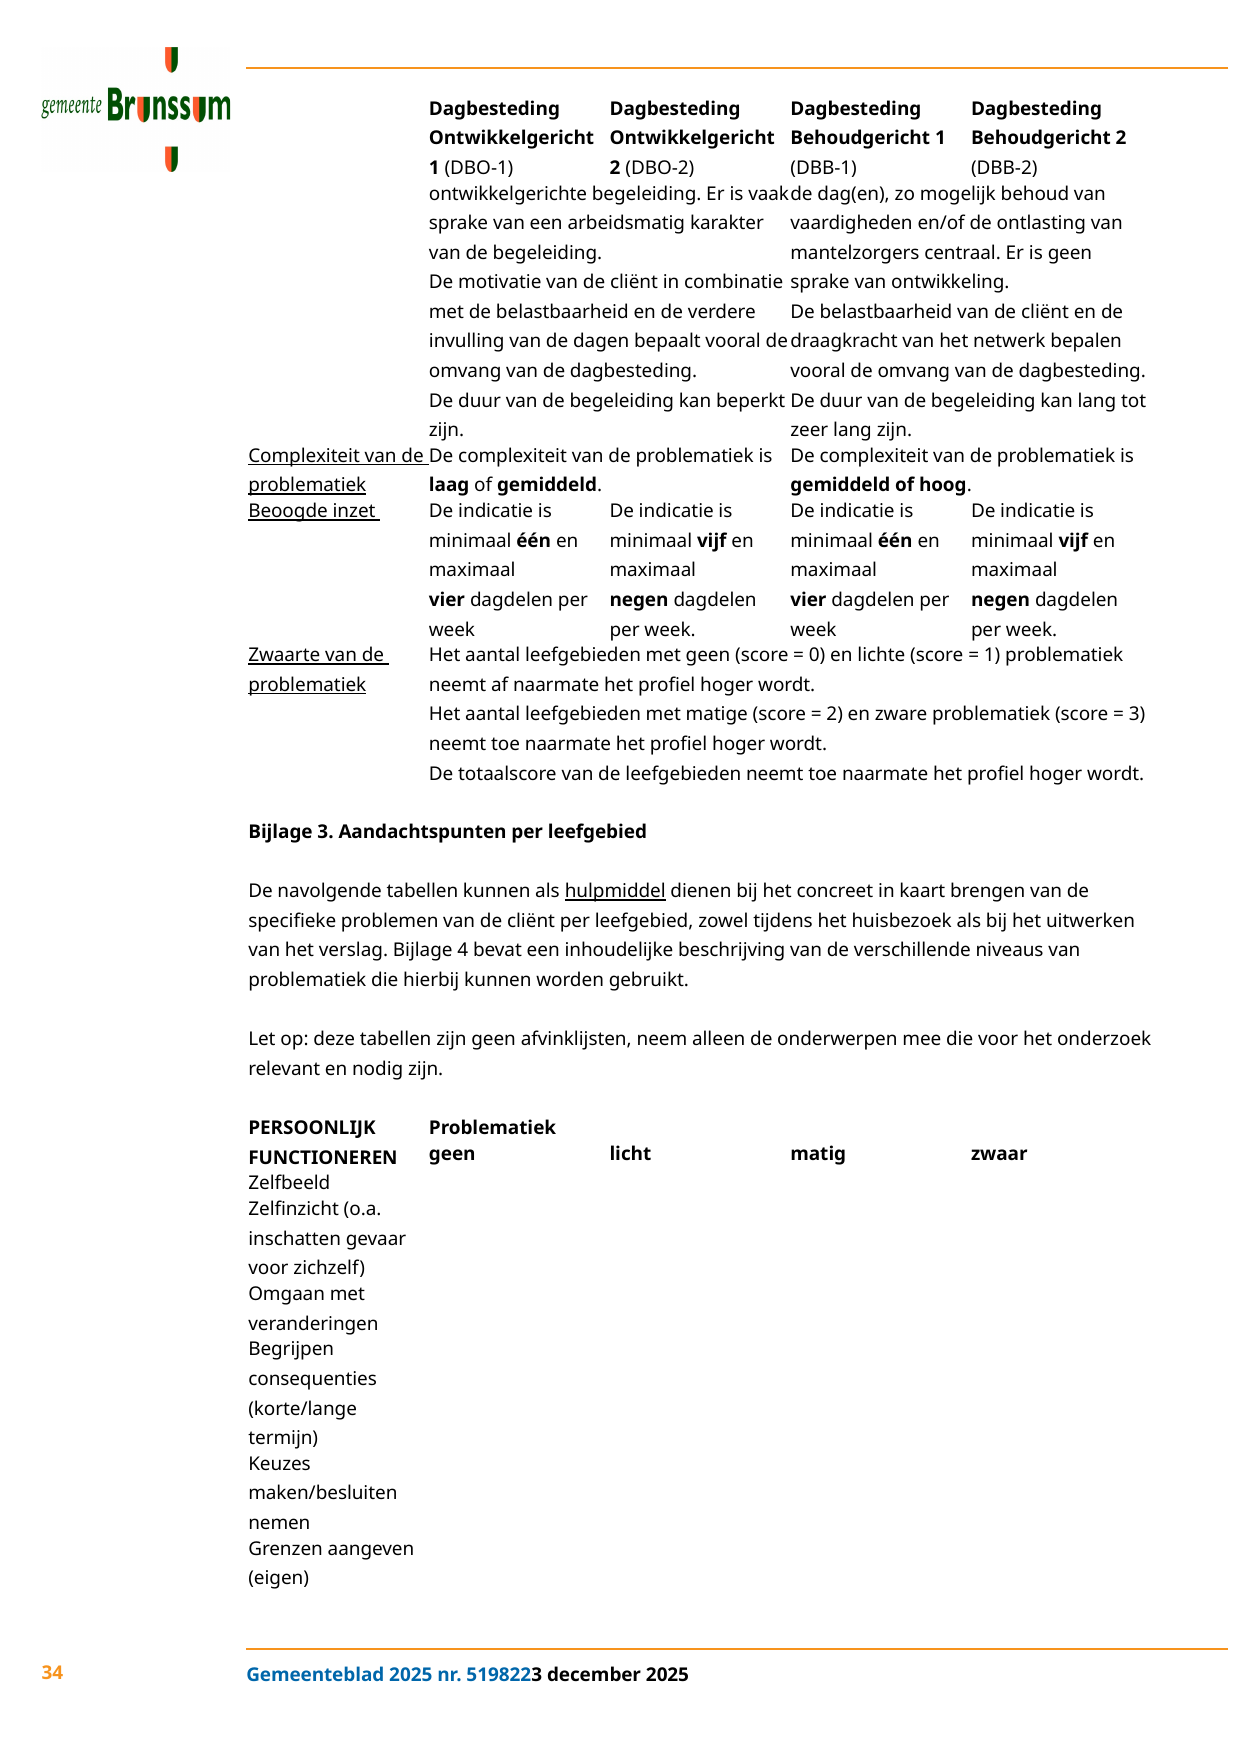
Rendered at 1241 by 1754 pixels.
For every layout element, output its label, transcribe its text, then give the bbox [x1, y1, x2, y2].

table_cell Begrijpen consequenties (korte/lange termijn) [248, 1336, 429, 1450]
table_cell problematiek [248, 465, 429, 497]
table_cell [609, 1195, 790, 1280]
table_cell Keuzes maken/besluiten nemen [248, 1450, 429, 1535]
text De navolgende tabellen kunnen als hulpmiddel dienen bij het concreet in kaart brengen van de specifieke problemen van de cliënt per leefgebied, zowel tijdens het huisbezoek als bij het uitwerken van het verslag. Bijlage 4 bevat een inhoudelijke beschrijving van de verschillende niveaus van problematiek die hierbij kunnen worden gebruikt. [248, 877, 1152, 992]
table_cell [429, 1280, 609, 1336]
table_cell Omgaan met veranderingen [248, 1280, 429, 1336]
table_cell [248, 180, 429, 442]
table_header Dagbesteding Behoudgericht 2 (DBB-2) [971, 95, 1152, 180]
table_cell [609, 1450, 790, 1535]
table_cell [609, 1535, 790, 1590]
table_cell Complexiteit van de [248, 442, 429, 464]
table_cell [971, 1195, 1152, 1280]
table_cell De indicatie is minimaal één en maximaal vier dagdelen per week [429, 498, 609, 641]
table_cell Zelfinzicht (o.a. inschatten gevaar voor zichzelf) [248, 1195, 429, 1280]
table_cell [429, 1450, 609, 1535]
table_cell [609, 1170, 790, 1195]
table_cell de dag(en), zo mogelijk behoud van vaardigheden en/of de ontlasting van mantelzorgers centraal. Er is geen sprake van ontwikkeling. De belastbaarheid van de cliënt en de draagkracht van het netwerk bepalen vooral de omvang van de dagbesteding. De duur van de begeleiding kan lang tot zeer lang zijn. [790, 180, 1152, 442]
table_cell zwaar [971, 1140, 1152, 1169]
table_header Dagbesteding Behoudgericht 1 (DBB-1) [790, 95, 971, 180]
table_cell De complexiteit van de problematiek is laag of gemiddeld. [429, 442, 790, 497]
table_cell [971, 1535, 1152, 1590]
table_cell [790, 1336, 971, 1450]
table_header [248, 95, 429, 180]
text Bijlage 3. Aandachtspunten per leefgebied [248, 818, 1152, 844]
table_cell [790, 1170, 971, 1195]
text Let op: deze tabellen zijn geen afvinklijsten, neem alleen de onderwerpen mee die voor het onderzoek relevant en nodig zijn. [248, 1025, 1152, 1081]
table_cell [790, 1195, 971, 1280]
table_cell licht [609, 1140, 790, 1169]
table_cell Grenzen aangeven (eigen) [248, 1535, 429, 1590]
table_cell ontwikkelgerichte begeleiding. Er is vaak sprake van een arbeidsmatig karakter van de begeleiding. De motivatie van de cliënt in combinatie met de belastbaarheid en de verdere invulling van de dagen bepaalt vooral de omvang van de dagbesteding. De duur van de begeleiding kan beperkt zijn. [429, 180, 790, 442]
table_cell [971, 1170, 1152, 1195]
table_cell [429, 1195, 609, 1280]
table_cell De indicatie is minimaal één en maximaal vier dagdelen per week [790, 498, 971, 641]
table_cell matig [790, 1140, 971, 1169]
table_cell [971, 1280, 1152, 1336]
table_header Problematiek [429, 1114, 1152, 1140]
table_cell De complexiteit van de problematiek is gemiddeld of hoog. [790, 442, 1152, 497]
table_cell De indicatie is minimaal vijf en maximaal negen dagdelen per week. [971, 498, 1152, 641]
table_cell [971, 1450, 1152, 1535]
table_cell [429, 1170, 609, 1195]
table_header PERSOONLIJK FUNCTIONEREN [248, 1114, 429, 1169]
table_cell [790, 1535, 971, 1590]
table_cell [609, 1336, 790, 1450]
table_cell geen [429, 1140, 609, 1169]
table_header Dagbesteding Ontwikkelgericht 2 (DBO-2) [609, 95, 790, 180]
picture [41, 47, 231, 172]
table_cell Beoogde inzet [248, 498, 429, 641]
table_cell Zwaarte van de problematiek [248, 641, 429, 786]
table_header Dagbesteding Ontwikkelgericht 1 (DBO-1) [429, 95, 609, 180]
table_cell [790, 1450, 971, 1535]
table_cell Zelfbeeld [248, 1170, 429, 1195]
table_cell De indicatie is minimaal vijf en maximaal negen dagdelen per week. [609, 498, 790, 641]
table_cell Het aantal leefgebieden met geen (score = 0) en lichte (score = 1) problematiek neemt af naarmate het profiel hoger wordt. Het aantal leefgebieden met matige (score = 2) en zware problematiek (score = 3) neemt toe naarmate het profiel hoger wordt. De totaalscore van de leefgebieden neemt toe naarmate het profiel hoger wordt. [429, 641, 1152, 786]
table_cell [429, 1535, 609, 1590]
table_cell [971, 1336, 1152, 1450]
table_cell [790, 1280, 971, 1336]
table_cell [429, 1336, 609, 1450]
table_cell [609, 1280, 790, 1336]
